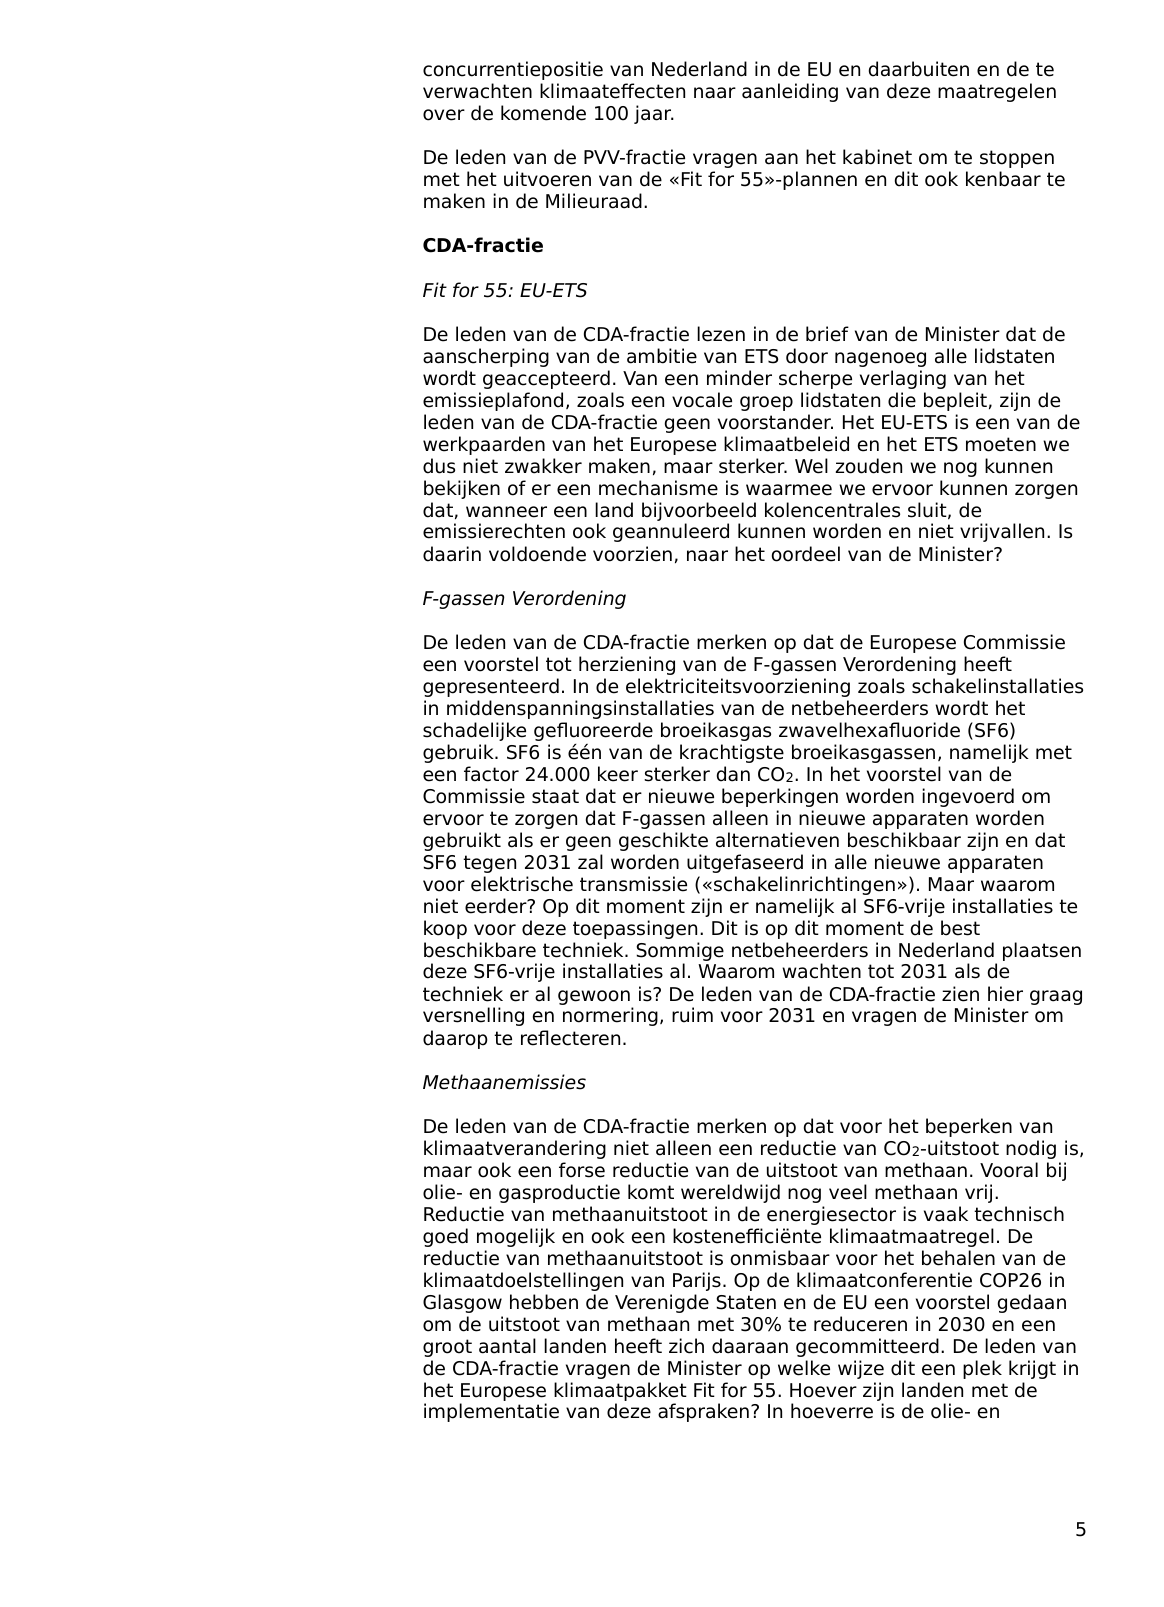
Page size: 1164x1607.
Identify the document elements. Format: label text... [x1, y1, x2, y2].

text concurrentiepositie van Nederland in de EU en daarbuiten en de te verwachten klimaateffecten naar aanleiding van deze maatregelen over de komende 100 jaar. [422, 59, 1087, 125]
subtitle CDA-fractie [422, 235, 1087, 257]
text De leden van de CDA-fractie lezen in de brief van de Minister dat de aanscherping van de ambitie van ETS door nagenoeg alle lidstaten wordt geaccepteerd. Van een minder scherpe verlaging van het emissieplafond, zoals een vocale groep lidstaten die bepleit, zijn de leden van de CDA-fractie geen voorstander. Het EU-ETS is een van de werkpaarden van het Europese klimaatbeleid en het ETS moeten we dus niet zwakker maken, maar sterker. Wel zouden we nog kunnen bekijken of er een mechanisme is waarmee we ervoor kunnen zorgen dat, wanneer een land bijvoorbeeld kolencentrales sluit, de emissierechten ook geannuleerd kunnen worden en niet vrijvallen. Is daarin voldoende voorzien, naar het oordeel van de Minister? [422, 324, 1087, 565]
text De leden van de PVV-fractie vragen aan het kabinet om te stoppen met het uitvoeren van de «Fit for 55»-plannen en dit ook kenbaar te maken in de Milieuraad. [422, 147, 1087, 213]
subtitle Methaanemissies [422, 1072, 1087, 1093]
subtitle F-gassen Verordening [422, 588, 1087, 609]
text De leden van de CDA-fractie merken op dat voor het beperken van klimaatverandering niet alleen een reductie van CO2-uitstoot nodig is, maar ook een forse reductie van de uitstoot van methaan. Vooral bij olie- en gasproductie komt wereldwijd nog veel methaan vrij. Reductie van methaanuitstoot in de energiesector is vaak technisch goed mogelijk en ook een kostenefficiënte klimaatmaatregel. De reductie van methaanuitstoot is onmisbaar voor het behalen van de klimaatdoelstellingen van Parijs. Op de klimaatconferentie COP26 in Glasgow hebben de Verenigde Staten en de EU een voorstel gedaan om de uitstoot van methaan met 30% te reduceren in 2030 en een groot aantal landen heeft zich daaraan gecommitteerd. De leden van de CDA-fractie vragen de Minister op welke wijze dit een plek krijgt in het Europese klimaatpakket Fit for 55. Hoever zijn landen met de implementatie van deze afspraken? In hoeverre is de olie- en [422, 1116, 1087, 1423]
text Fit for 55: EU-ETS [422, 279, 1087, 301]
text De leden van de CDA-fractie merken op dat de Europese Commissie een voorstel tot herziening van de F-gassen Verordening heeft gepresenteerd. In de elektriciteitsvoorziening zoals schakelinstallaties in middenspanningsinstallaties van de netbeheerders wordt het schadelijke gefluoreerde broeikasgas zwavelhexafluoride (SF6) gebruik. SF6 is één van de krachtigste broeikasgassen, namelijk met een factor 24.000 keer sterker dan CO2. In het voorstel van de Commissie staat dat er nieuwe beperkingen worden ingevoerd om ervoor te zorgen dat F-gassen alleen in nieuwe apparaten worden gebruikt als er geen geschikte alternatieven beschikbaar zijn en dat SF6 tegen 2031 zal worden uitgefaseerd in alle nieuwe apparaten voor elektrische transmissie («schakelinrichtingen»). Maar waarom niet eerder? Op dit moment zijn er namelijk al SF6-vrije installaties te koop voor deze toepassingen. Dit is op dit moment de best beschikbare techniek. Sommige netbeheerders in Nederland plaatsen deze SF6-vrije installaties al. Waarom wachten tot 2031 als de techniek er al gewoon is? De leden van de CDA-fractie zien hier graag versnelling en normering, ruim voor 2031 en vragen de Minister om daarop te reflecteren. [422, 632, 1087, 1049]
